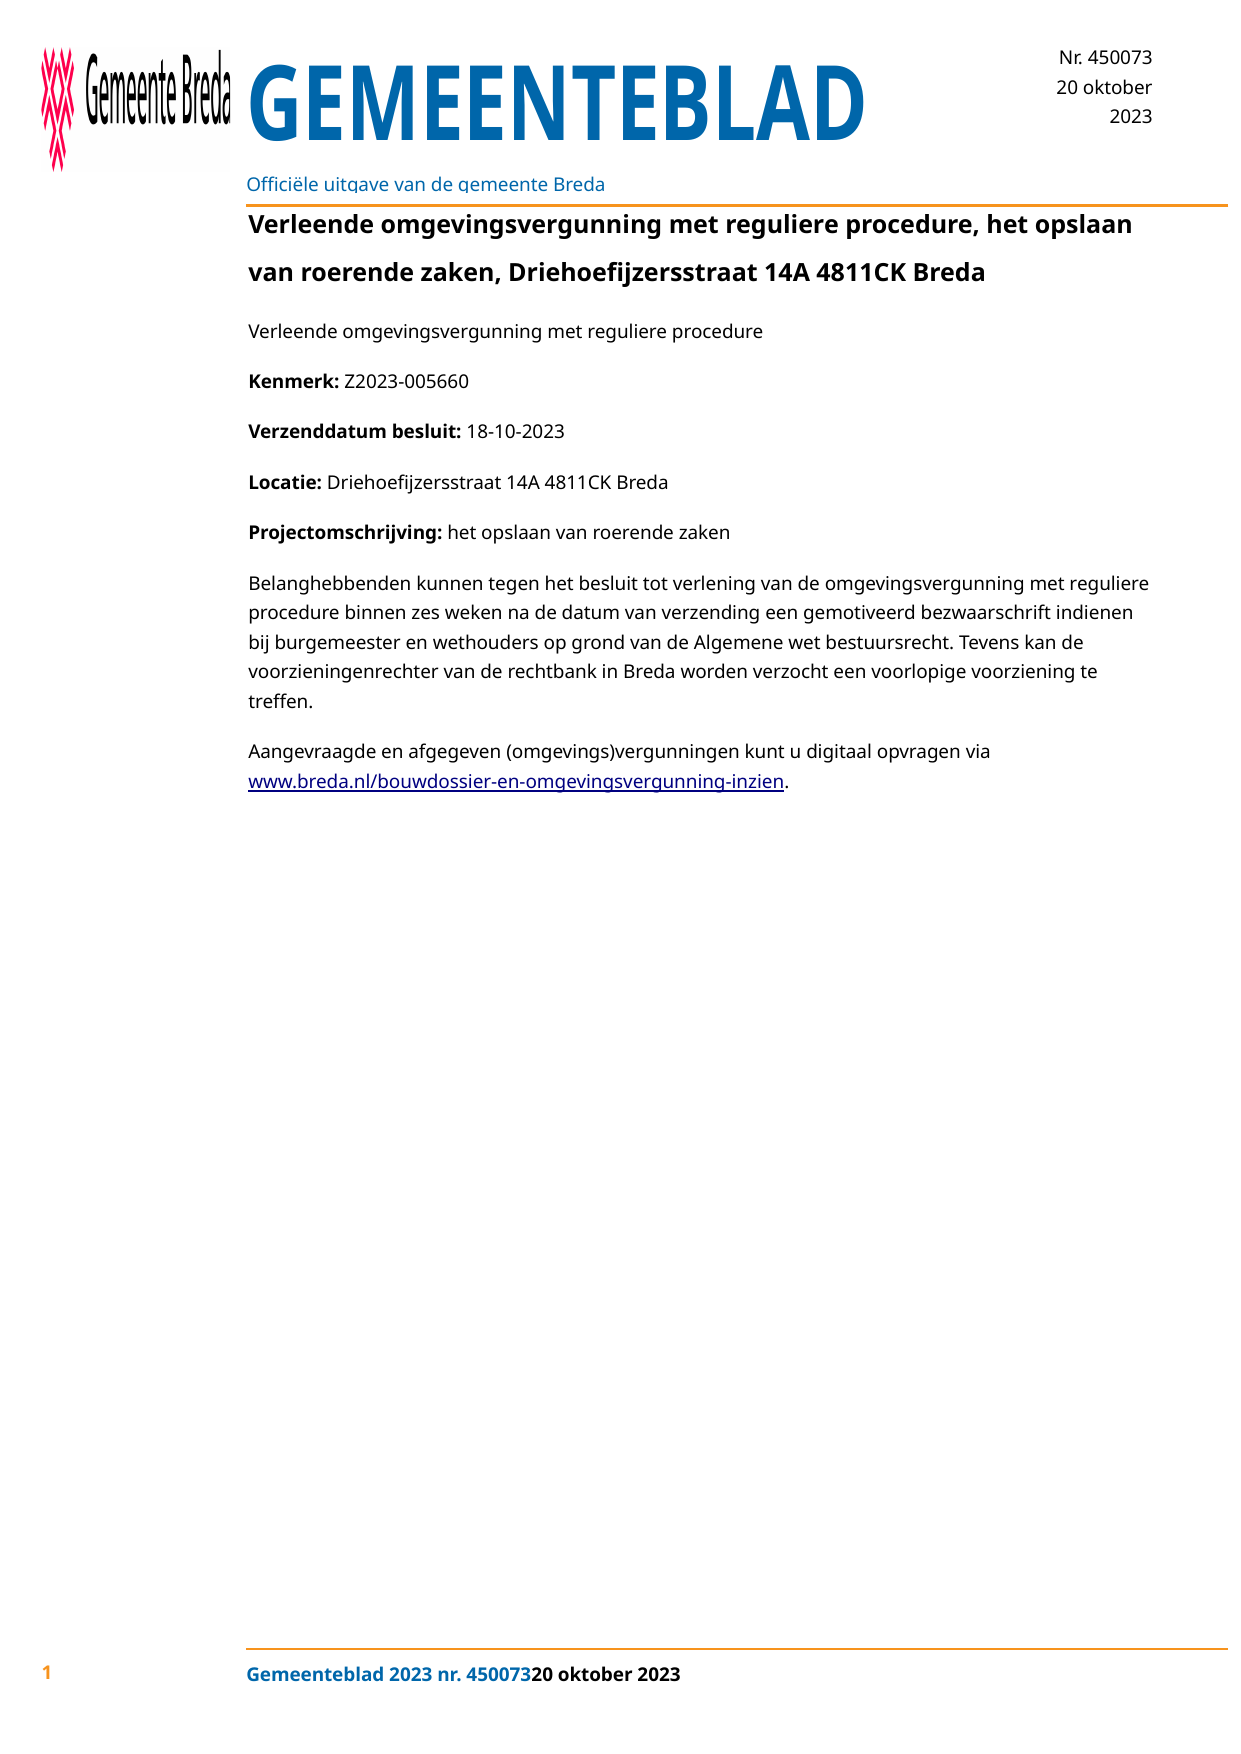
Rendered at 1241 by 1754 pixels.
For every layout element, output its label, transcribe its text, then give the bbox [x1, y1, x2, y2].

picture [41, 47, 231, 172]
text Kenmerk: Z2023-005660 [248, 368, 1152, 394]
text Aangevraagde en afgegeven (omgevings)vergunningen kunt u digitaal opvragen via www.breda.nl/bouwdossier-en-omgevingsvergunning-inzien. [248, 739, 1152, 794]
text Locatie: Driehoefijzersstraat 14A 4811CK Breda [248, 469, 1152, 495]
text Verleende omgevingsvergunning met reguliere procedure, het opslaan van roerende zaken, Driehoefijzersstraat 14A 4811CK Breda [248, 207, 1152, 288]
text Verzenddatum besluit: 18-10-2023 [248, 419, 1152, 444]
text Belanghebbenden kunnen tegen het besluit tot verlening van de omgevingsvergunning met reguliere procedure binnen zes weken na de datum van verzending een gemotiveerd bezwaarschrift indienen bij burgemeester en wethouders op grond van de Algemene wet bestuursrecht. Tevens kan de voorzieningenrechter van de rechtbank in Breda worden verzocht een voorlopige voorziening te treffen. [248, 570, 1152, 714]
text Verleende omgevingsvergunning met reguliere procedure [248, 318, 1152, 344]
text Projectomschrijving: het opslaan van roerende zaken [248, 519, 1152, 545]
